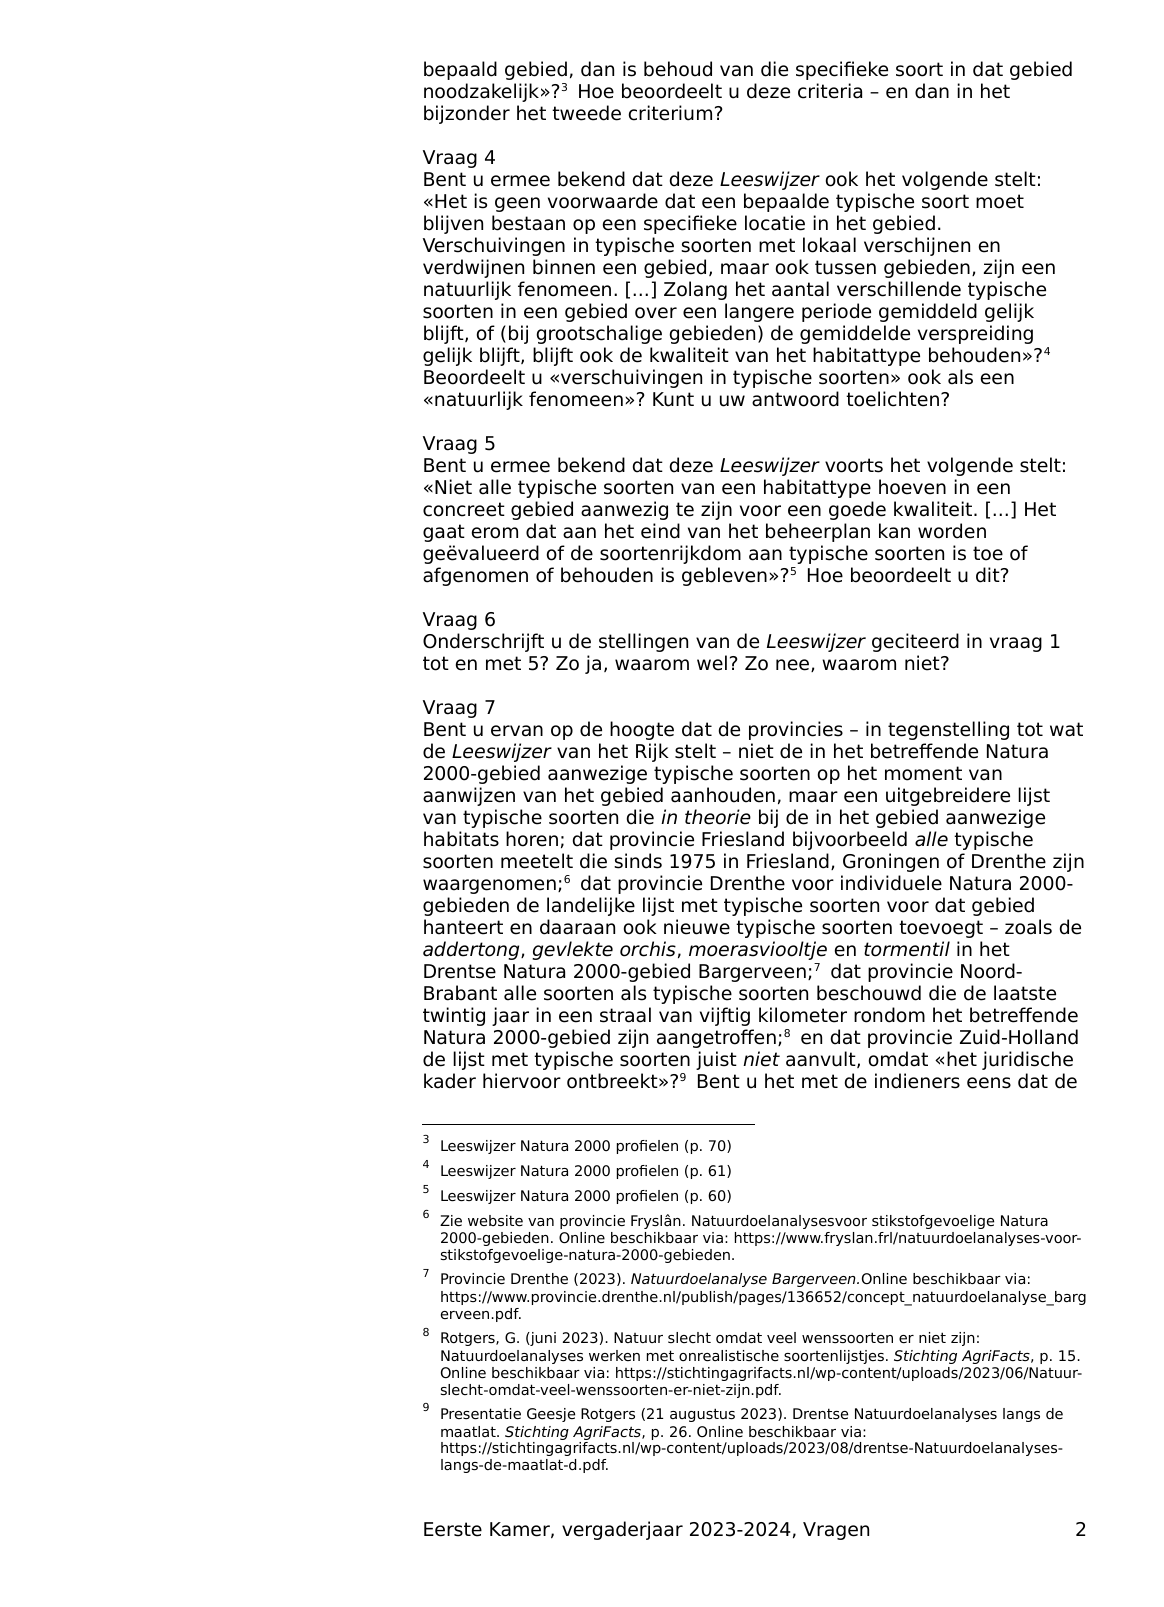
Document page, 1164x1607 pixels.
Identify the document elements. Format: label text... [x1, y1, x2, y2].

text Bent u ermee bekend dat deze Leeswijzer ook het volgende stelt: «Het is geen voorwaarde dat een bepaalde typische soort moet blijven bestaan op een specifieke locatie in het gebied. Verschuivingen in typische soorten met lokaal verschijnen en verdwijnen binnen een gebied, maar ook tussen gebieden, zijn een natuurlijk fenomeen. [...] Zolang het aantal verschillende typische soorten in een gebied over een langere periode gemiddeld gelijk blijft, of (bij grootschalige gebieden) de gemiddelde verspreiding gelijk blijft, blijft ook de kwaliteit van het habitattype behouden»? Beoordeelt u «verschuivingen in typische soorten» ook als een «natuurlijk fenomeen»? Kunt u uw antwoord toelichten? [422, 169, 1087, 411]
text Leeswijzer Natura 2000 profielen (p. 60) [422, 1183, 1087, 1206]
text Presentatie Geesje Rotgers (21 augustus 2023). Drentse Natuurdoelanalyses langs de maatlat. Stichting AgriFacts, p. 26. Online beschikbaar via: https://stichtingagrifacts.nl/wp-content/uploads/2023/08/drentse-Natuurdoelanalyses-langs-de-maatlat-d.pdf. [422, 1402, 1087, 1474]
text Vraag 4 [422, 147, 1087, 169]
text Leeswijzer Natura 2000 profielen (p. 61) [422, 1158, 1087, 1181]
text bepaald gebied, dan is behoud van die specifieke soort in dat gebied noodzakelijk»? Hoe beoordeelt u deze criteria – en dan in het bijzonder het tweede criterium? [422, 59, 1087, 125]
text Vraag 5 [422, 433, 1087, 455]
text Rotgers, G. (juni 2023). Natuur slecht omdat veel wenssoorten er niet zijn: Natuurdoelanalyses werken met onrealistische soortenlijstjes. Stichting AgriFacts, p. 15. Online beschikbaar via: https://stichtingagrifacts.nl/wp-content/uploads/2023/06/Natuur-slecht-omdat-veel-wenssoorten-er-niet-zijn.pdf. [422, 1326, 1087, 1399]
text Zie website van provincie Fryslân. Natuurdoelanalysesvoor stikstofgevoelige Natura 2000-gebieden. Online beschikbaar via: https://www.fryslan.frl/natuurdoelanalyses-voor-stikstofgevoelige-natura-2000-gebieden. [422, 1208, 1087, 1264]
text Bent u ervan op de hoogte dat de provincies – in tegenstelling tot wat de Leeswijzer van het Rijk stelt – niet de in het betreffende Natura 2000-gebied aanwezige typische soorten op het moment van aanwijzen van het gebied aanhouden, maar een uitgebreidere lijst van typische soorten die in theorie bij de in het gebied aanwezige habitats horen; dat provincie Friesland bijvoorbeeld alle typische soorten meetelt die sinds 1975 in Friesland, Groningen of Drenthe zijn waargenomen; dat provincie Drenthe voor individuele Natura 2000-gebieden de landelijke lijst met typische soorten voor dat gebied hanteert en daaraan ook nieuwe typische soorten toevoegt – zoals de addertong, gevlekte orchis, moerasviooltje en tormentil in het Drentse Natura 2000-gebied Bargerveen; dat provincie Noord-Brabant alle soorten als typische soorten beschouwd die de laatste twintig jaar in een straal van vijftig kilometer rondom het betreffende Natura 2000-gebied zijn aangetroffen; en dat provincie Zuid-Holland de lijst met typische soorten juist niet aanvult, omdat «het juridische kader hiervoor ontbreekt»? Bent u het met de indieners eens dat de [422, 719, 1087, 1093]
text Onderschrijft u de stellingen van de Leeswijzer geciteerd in vraag 1 tot en met 5? Zo ja, waarom wel? Zo nee, waarom niet? [422, 631, 1087, 675]
text Vraag 7 [422, 697, 1087, 719]
text Bent u ermee bekend dat deze Leeswijzer voorts het volgende stelt: «Niet alle typische soorten van een habitattype hoeven in een concreet gebied aanwezig te zijn voor een goede kwaliteit. [...] Het gaat erom dat aan het eind van het beheerplan kan worden geëvalueerd of de soortenrijkdom aan typische soorten is toe of afgenomen of behouden is gebleven»? Hoe beoordeelt u dit? [422, 455, 1087, 587]
text Leeswijzer Natura 2000 profielen (p. 70) [422, 1133, 1087, 1156]
text Vraag 6 [422, 609, 1087, 631]
text Provincie Drenthe (2023). Natuurdoelanalyse Bargerveen.Online beschikbaar via: https://www.provincie.drenthe.nl/publish/pages/136652/concept_natuurdoelanalyse_bargerveen.pdf. [422, 1267, 1087, 1323]
